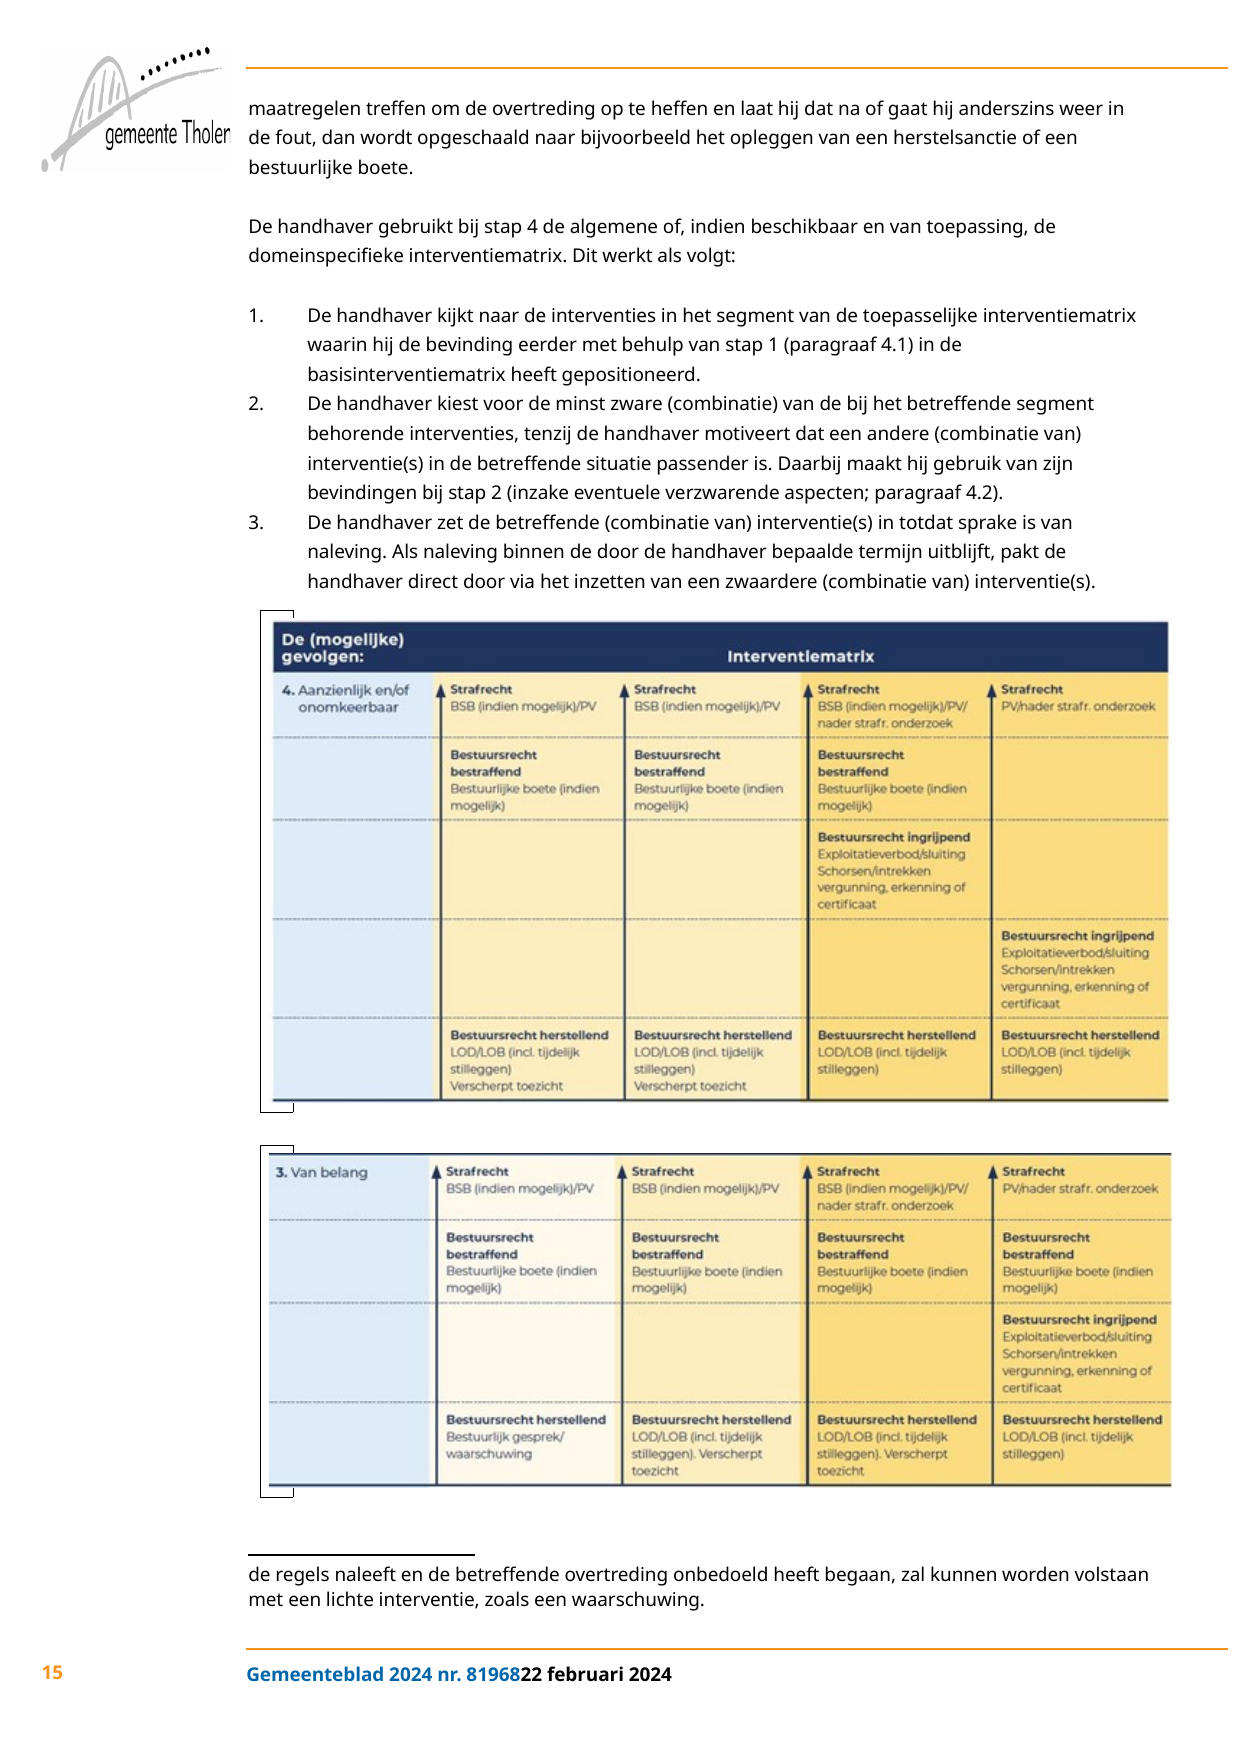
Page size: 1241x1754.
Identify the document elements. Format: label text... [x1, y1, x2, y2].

picture [268, 618, 1173, 1103]
picture [41, 47, 231, 172]
list De handhaver zet de betreffende (combinatie van) interventie(s) in totdat sprake is van naleving. Als naleving binnen de door de handhaver bepaalde termijn uitblijft, pakt de handhaver direct door via het inzetten van een zwaardere (combinatie van) interventie(s). [248, 509, 1152, 594]
text De handhaver gebruikt bij stap 4 de algemene of, indien beschikbaar en van toepassing, de domeinspecifieke interventiematrix. Dit werkt als volgt: [248, 213, 1152, 268]
text maatregelen treffen om de overtreding op te heffen en laat hij dat na of gaat hij anderszins weer in de fout, dan wordt opgeschaald naar bijvoorbeeld het opleggen van een herstelsanctie of een bestuurlijke boete. [248, 95, 1152, 180]
picture [268, 1153, 1173, 1488]
list De handhaver kijkt naar de interventies in het segment van de toepasselijke interventiematrix waarin hij de bevinding eerder met behulp van stap 1 (paragraaf 4.1) in de basisinterventiematrix heeft gepositioneerd. [248, 302, 1152, 387]
list De handhaver kiest voor de minst zware (combinatie) van de bij het betreffende segment behorende interventies, tenzij de handhaver motiveert dat een andere (combinatie van) interventie(s) in de betreffende situatie passender is. Daarbij maakt hij gebruik van zijn bevindingen bij stap 2 (inzake eventuele verzwarende aspecten; paragraaf 4.2). [248, 391, 1152, 505]
text de regels naleeft en de betreffende overtreding onbedoeld heeft begaan, zal kunnen worden volstaan met een lichte interventie, zoals een waarschuwing. [248, 1561, 1152, 1612]
